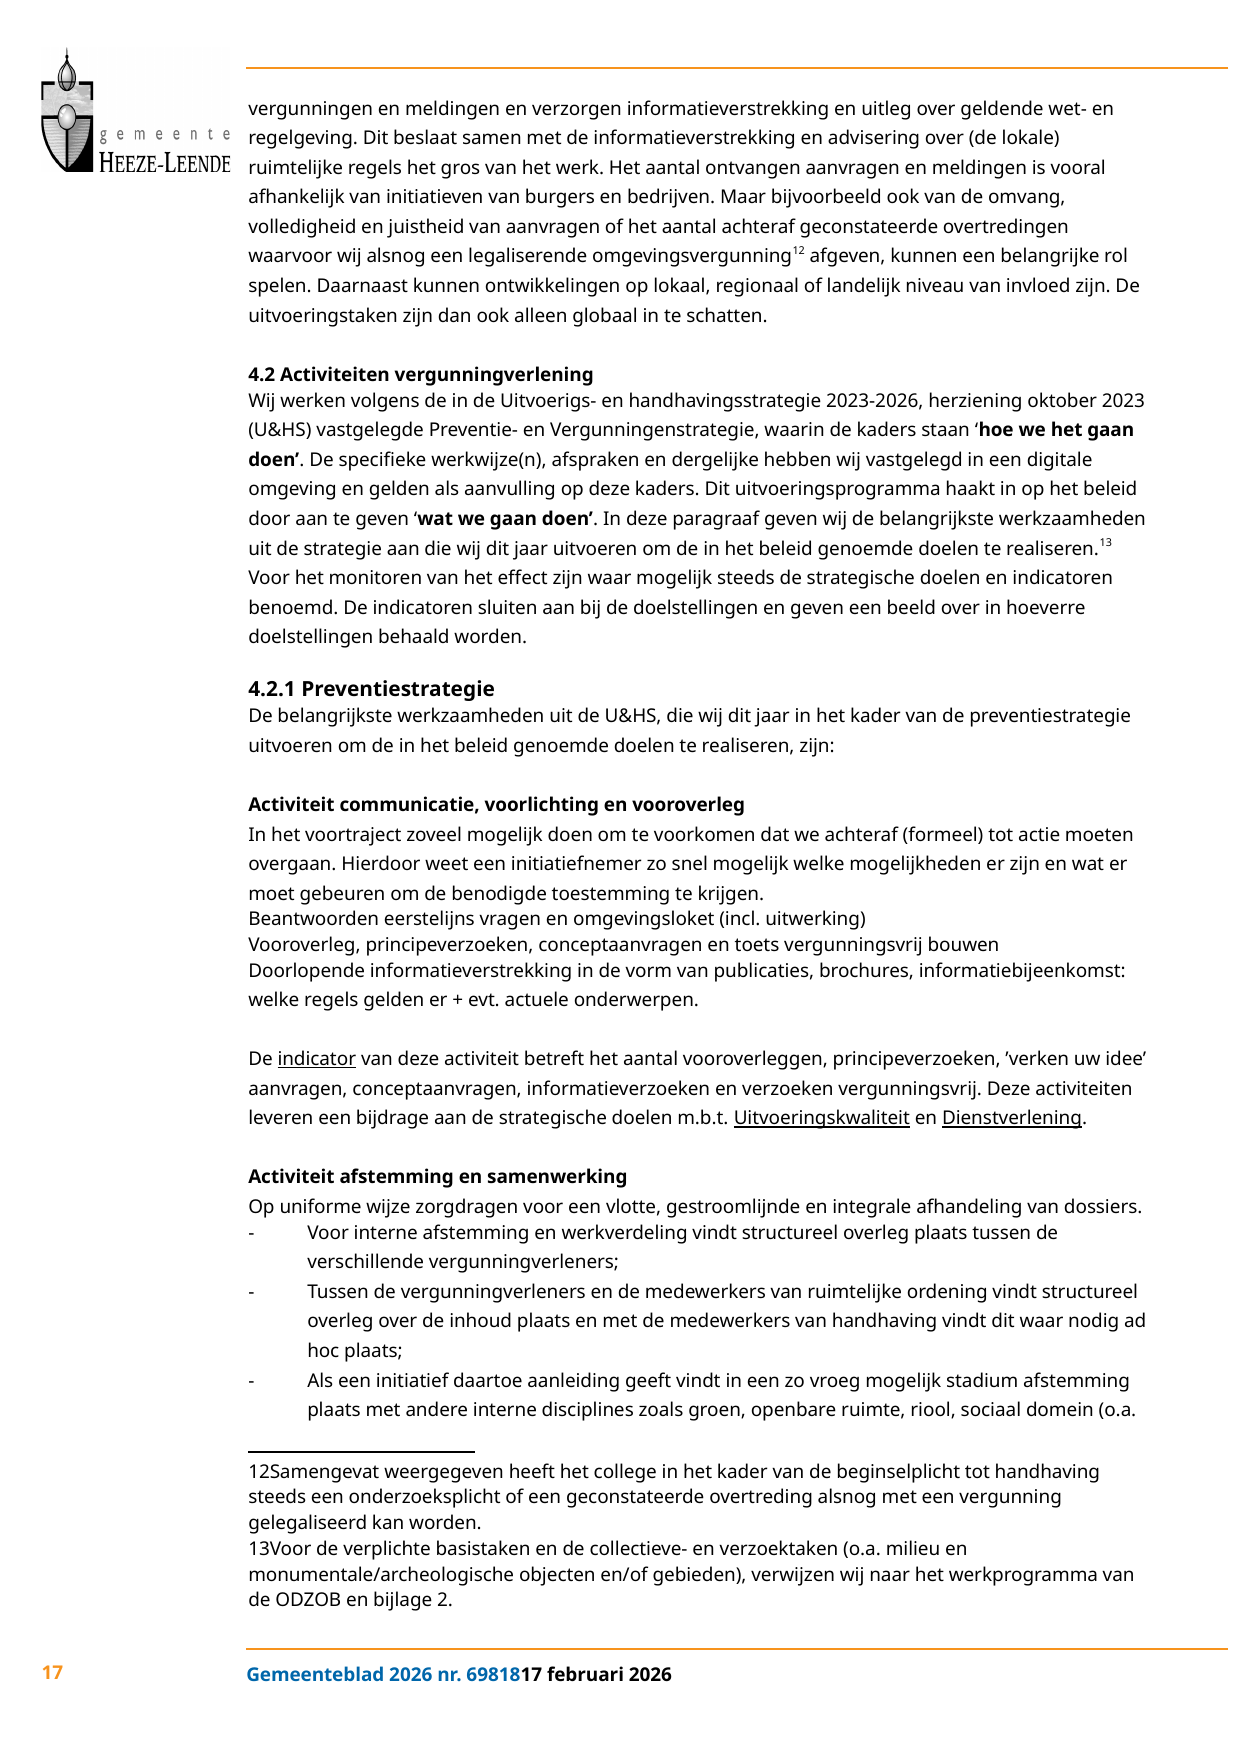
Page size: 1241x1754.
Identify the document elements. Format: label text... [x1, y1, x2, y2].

table_header Activiteit communicatie, voorlichting en vooroverleg In het voortraject zoveel mogelijk doen om te voorkomen dat we achteraf (formeel) tot actie moeten overgaan. Hierdoor weet een initiatiefnemer zo snel mogelijk welke mogelijkheden er zijn en wat er moet gebeuren om de benodigde toestemming te krijgen. [248, 791, 1152, 906]
text Wij werken volgens de in de Uitvoerigs- en handhavingsstrategie 2023-2026, herziening oktober 2023 (U&HS) vastgelegde Preventie- en Vergunningenstrategie, waarin de kaders staan ‘hoe we het gaan doen’. De specifieke werkwijze(n), afspraken en dergelijke hebben wij vastgelegd in een digitale omgeving en gelden als aanvulling op deze kaders. Dit uitvoeringsprogramma haakt in op het beleid door aan te geven ‘wat we gaan doen’. In deze paragraaf geven wij de belangrijkste werkzaamheden uit de strategie aan die wij dit jaar uitvoeren om de in het beleid genoemde doelen te realiseren. [248, 387, 1152, 560]
text Samengevat weergegeven heeft het college in het kader van de beginselplicht tot handhaving steeds een onderzoeksplicht of een geconstateerde overtreding alsnog met een vergunning gelegaliseerd kan worden. [248, 1458, 1152, 1535]
picture [41, 47, 231, 172]
text De indicator van deze activiteit betreft het aantal vooroverleggen, principeverzoeken, ’verken uw idee’ aanvragen, conceptaanvragen, informatieverzoeken en verzoeken vergunningsvrij. Deze activiteiten leveren een bijdrage aan de strategische doelen m.b.t. Uitvoeringskwaliteit en Dienstverlening. [248, 1045, 1152, 1130]
table_cell Beantwoorden eerstelijns vragen en omgevingsloket (incl. uitwerking) [248, 906, 1152, 931]
text Voor het monitoren van het effect zijn waar mogelijk steeds de strategische doelen en indicatoren benoemd. De indicatoren sluiten aan bij de doelstellingen en geven een beeld over in hoeverre doelstellingen behaald worden. [248, 564, 1152, 649]
text De belangrijkste werkzaamheden uit de U&HS, die wij dit jaar in het kader van de preventiestrategie uitvoeren om de in het beleid genoemde doelen te realiseren, zijn: [248, 702, 1152, 758]
table_cell Doorlopende informatieverstrekking in de vorm van publicaties, brochures, informatiebijeenkomst: welke regels gelden er + evt. actuele onderwerpen. [248, 957, 1152, 1012]
table_header Activiteit afstemming en samenwerking Op uniforme wijze zorgdragen voor een vlotte, gestroomlijnde en integrale afhandeling van dossiers. [248, 1164, 1152, 1219]
table_cell Voor interne afstemming en werkverdeling vindt structureel overleg plaats tussen de verschillende vergunningverleners; Tussen de vergunningverleners en de medewerkers van ruimtelijke ordening vindt structureel overleg over de inhoud plaats en met de medewerkers van handhaving vindt dit waar nodig ad hoc plaats; Als een initiatief daartoe aanleiding geeft vindt in een zo vroeg mogelijk stadium afstemming plaats met andere interne disciplines zoals groen, openbare ruimte, riool, sociaal domein (o.a. [248, 1219, 1152, 1422]
text Voor de verplichte basistaken en de collectieve- en verzoektaken (o.a. milieu en monumentale/archeologische objecten en/of gebieden), verwijzen wij naar het werkprogramma van de ODZOB en bijlage 2. [248, 1535, 1152, 1612]
text 4.2.1 Preventiestrategie [248, 674, 1152, 702]
text vergunningen en meldingen en verzorgen informatieverstrekking en uitleg over geldende wet- en regelgeving. Dit beslaat samen met de informatieverstrekking en advisering over (de lokale) ruimtelijke regels het gros van het werk. Het aantal ontvangen aanvragen en meldingen is vooral afhankelijk van initiatieven van burgers en bedrijven. Maar bijvoorbeeld ook van de omvang, volledigheid en juistheid van aanvragen of het aantal achteraf geconstateerde overtredingen waarvoor wij alsnog een legaliserende omgevingsvergunning afgeven, kunnen een belangrijke rol spelen. Daarnaast kunnen ontwikkelingen op lokaal, regionaal of landelijk niveau van invloed zijn. De uitvoeringstaken zijn dan ook alleen globaal in te schatten. [248, 95, 1152, 328]
text 4.2 Activiteiten vergunningverlening [248, 361, 1152, 387]
table_cell Vooroverleg, principeverzoeken, conceptaanvragen en toets vergunningsvrij bouwen [248, 931, 1152, 957]
